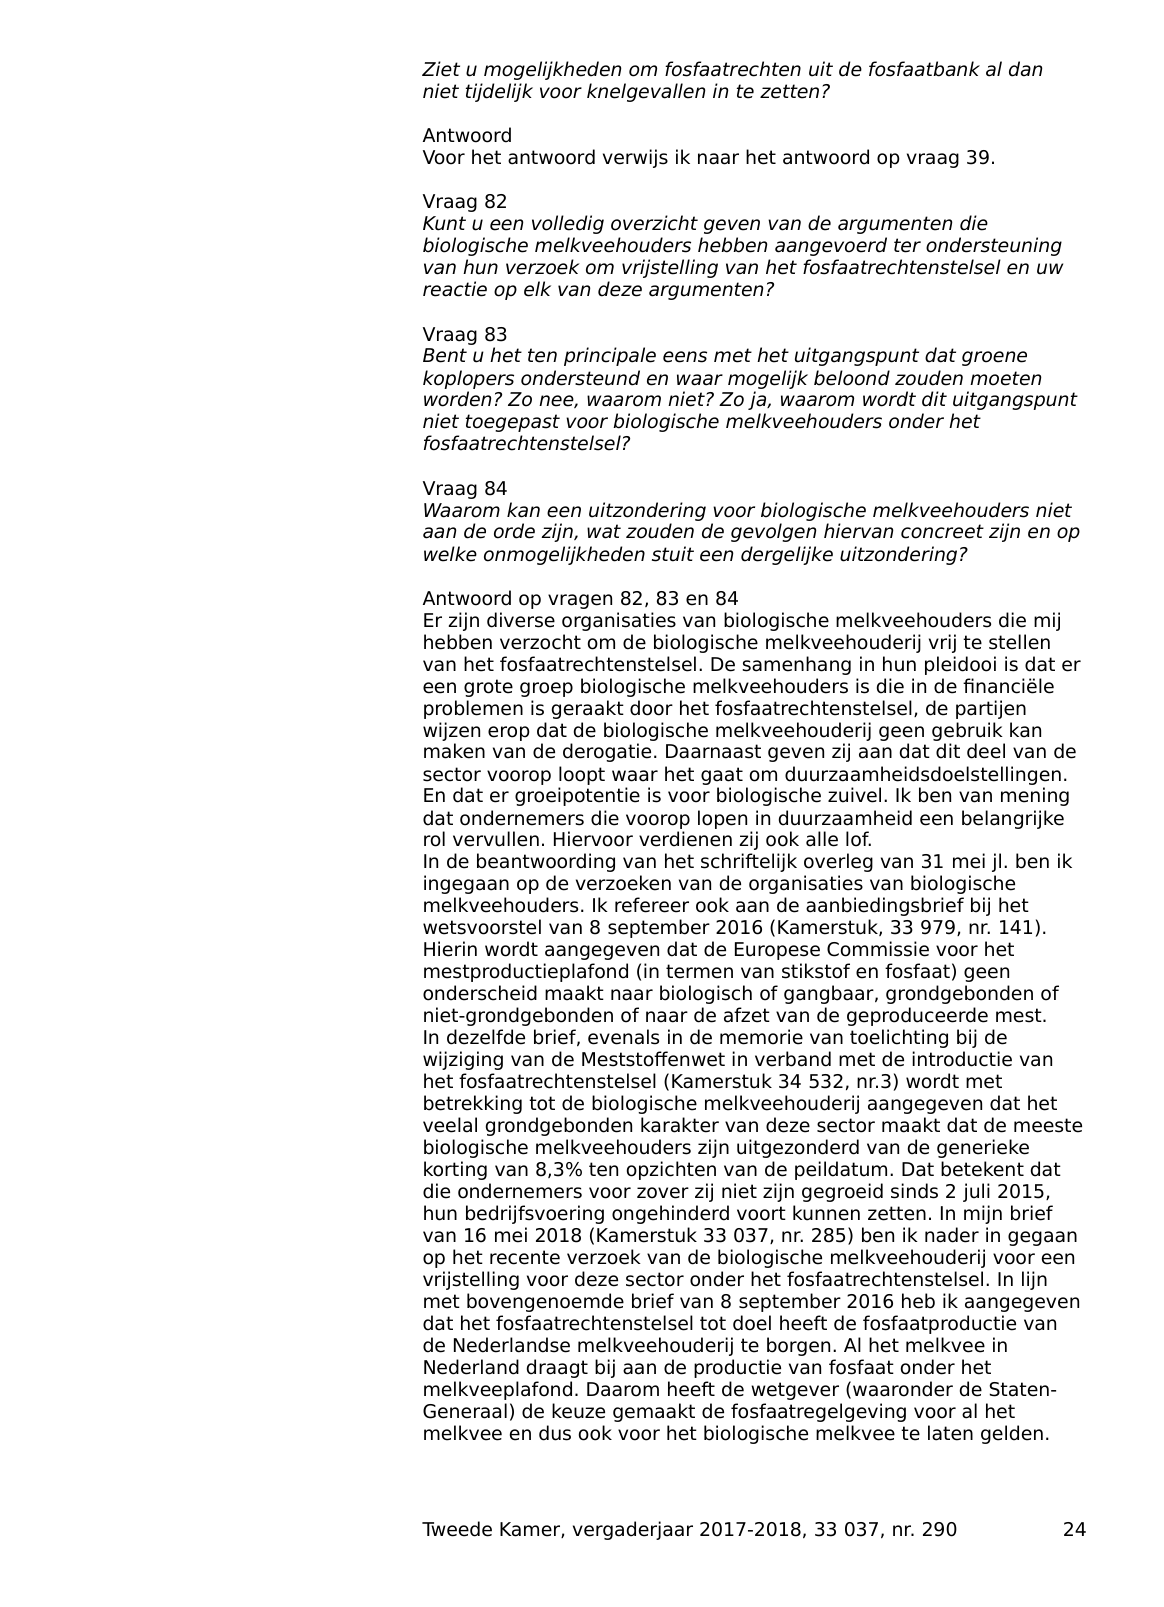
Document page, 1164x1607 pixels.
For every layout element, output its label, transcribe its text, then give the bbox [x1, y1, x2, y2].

text Kunt u een volledig overzicht geven van de argumenten die biologische melkveehouders hebben aangevoerd ter ondersteuning van hun verzoek om vrijstelling van het fosfaatrechtenstelsel en uw reactie op elk van deze argumenten? [422, 213, 1087, 301]
text Ziet u mogelijkheden om fosfaatrechten uit de fosfaatbank al dan niet tijdelijk voor knelgevallen in te zetten? [422, 59, 1087, 103]
text Vraag 82 [422, 191, 1087, 213]
text Voor het antwoord verwijs ik naar het antwoord op vraag 39. [422, 147, 1087, 169]
text Vraag 83 [422, 323, 1087, 345]
text In de beantwoording van het schriftelijk overleg van 31 mei jl. ben ik ingegaan op de verzoeken van de organisaties van biologische melkveehouders. Ik refereer ook aan de aanbiedingsbrief bij het wetsvoorstel van 8 september 2016 (Kamerstuk, 33 979, nr. 141). Hierin wordt aangegeven dat de Europese Commissie voor het mestproductieplafond (in termen van stikstof en fosfaat) geen onderscheid maakt naar biologisch of gangbaar, grondgebonden of niet-grondgebonden of naar de afzet van de geproduceerde mest. [422, 851, 1087, 1027]
text Antwoord [422, 125, 1087, 147]
text Er zijn diverse organisaties van biologische melkveehouders die mij hebben verzocht om de biologische melkveehouderij vrij te stellen van het fosfaatrechtenstelsel. De samenhang in hun pleidooi is dat er een grote groep biologische melkveehouders is die in de financiële problemen is geraakt door het fosfaatrechtenstelsel, de partijen wijzen erop dat de biologische melkveehouderij geen gebruik kan maken van de derogatie. Daarnaast geven zij aan dat dit deel van de sector voorop loopt waar het gaat om duurzaamheidsdoelstellingen. En dat er groeipotentie is voor biologische zuivel. Ik ben van mening dat ondernemers die voorop lopen in duurzaamheid een belangrijke rol vervullen. Hiervoor verdienen zij ook alle lof. [422, 609, 1087, 851]
text Waarom kan een uitzondering voor biologische melkveehouders niet aan de orde zijn, wat zouden de gevolgen hiervan concreet zijn en op welke onmogelijkheden stuit een dergelijke uitzondering? [422, 499, 1087, 565]
text Antwoord op vragen 82, 83 en 84 [422, 588, 1087, 609]
text In dezelfde brief, evenals in de memorie van toelichting bij de wijziging van de Meststoffenwet in verband met de introductie van het fosfaatrechtenstelsel (Kamerstuk 34 532, nr.3) wordt met betrekking tot de biologische melkveehouderij aangegeven dat het veelal grondgebonden karakter van deze sector maakt dat de meeste biologische melkveehouders zijn uitgezonderd van de generieke korting van 8,3% ten opzichten van de peildatum. Dat betekent dat die ondernemers voor zover zij niet zijn gegroeid sinds 2 juli 2015, hun bedrijfsvoering ongehinderd voort kunnen zetten. In mijn brief van 16 mei 2018 (Kamerstuk 33 037, nr. 285) ben ik nader in gegaan op het recente verzoek van de biologische melkveehouderij voor een vrijstelling voor deze sector onder het fosfaatrechtenstelsel. In lijn met bovengenoemde brief van 8 september 2016 heb ik aangegeven dat het fosfaatrechtenstelsel tot doel heeft de fosfaatproductie van de Nederlandse melkveehouderij te borgen. Al het melkvee in Nederland draagt bij aan de productie van fosfaat onder het melkveeplafond. Daarom heeft de wetgever (waaronder de Staten-Generaal) de keuze gemaakt de fosfaatregelgeving voor al het melkvee en dus ook voor het biologische melkvee te laten gelden. [422, 1027, 1087, 1445]
text Vraag 84 [422, 477, 1087, 499]
text Bent u het ten principale eens met het uitgangspunt dat groene koplopers ondersteund en waar mogelijk beloond zouden moeten worden? Zo nee, waarom niet? Zo ja, waarom wordt dit uitgangspunt niet toegepast voor biologische melkveehouders onder het fosfaatrechtenstelsel? [422, 345, 1087, 455]
